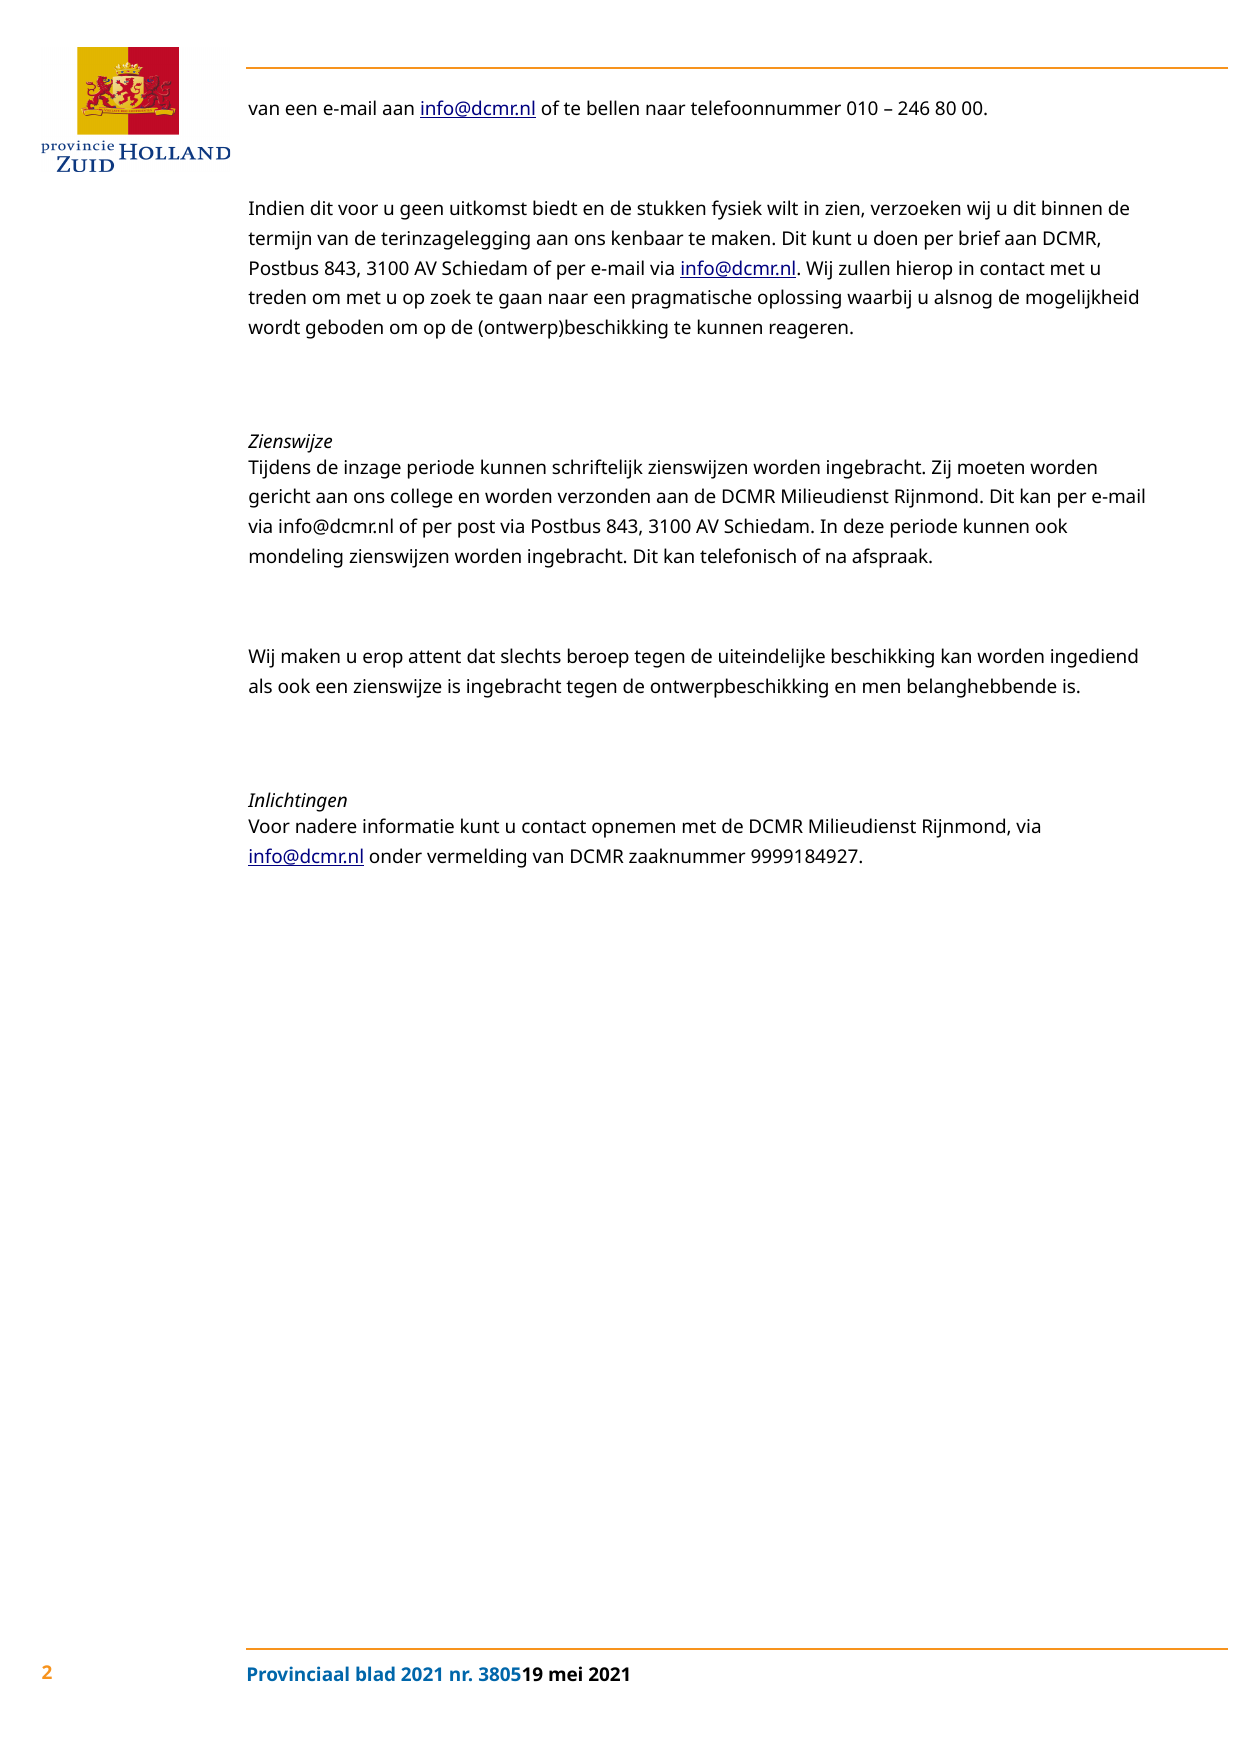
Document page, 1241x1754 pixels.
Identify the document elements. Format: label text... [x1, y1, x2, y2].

text Inlichtingen [248, 788, 1152, 813]
text van een e-mail aan info@dcmr.nl of te bellen naar telefoonnummer 010 – 246 80 00. [248, 95, 1152, 121]
text Voor nadere informatie kunt u contact opnemen met de DCMR Milieudienst Rijnmond, via info@dcmr.nl onder vermelding van DCMR zaaknummer 9999184927. [248, 813, 1152, 869]
text Zienswijze [248, 428, 1152, 454]
text Wij maken u erop attent dat slechts beroep tegen de uiteindelijke beschikking kan worden ingediend als ook een zienswijze is ingebracht tegen de ontwerpbeschikking en men belanghebbende is. [248, 644, 1152, 699]
text Indien dit voor u geen uitkomst biedt en de stukken fysiek wilt in zien, verzoeken wij u dit binnen de termijn van de terinzagelegging aan ons kenbaar te maken. Dit kunt u doen per brief aan DCMR, Postbus 843, 3100 AV Schiedam of per e-mail via info@dcmr.nl. Wij zullen hierop in contact met u treden om met u op zoek te gaan naar een pragmatische oplossing waarbij u alsnog de mogelijkheid wordt geboden om op de (ontwerp)beschikking te kunnen reageren. [248, 196, 1152, 340]
picture [41, 47, 231, 172]
text Tijdens de inzage periode kunnen schriftelijk zienswijzen worden ingebracht. Zij moeten worden gericht aan ons college en worden verzonden aan de DCMR Milieudienst Rijnmond. Dit kan per e-mail via info@dcmr.nl of per post via Postbus 843, 3100 AV Schiedam. In deze periode kunnen ook mondeling zienswijzen worden ingebracht. Dit kan telefonisch of na afspraak. [248, 454, 1152, 568]
